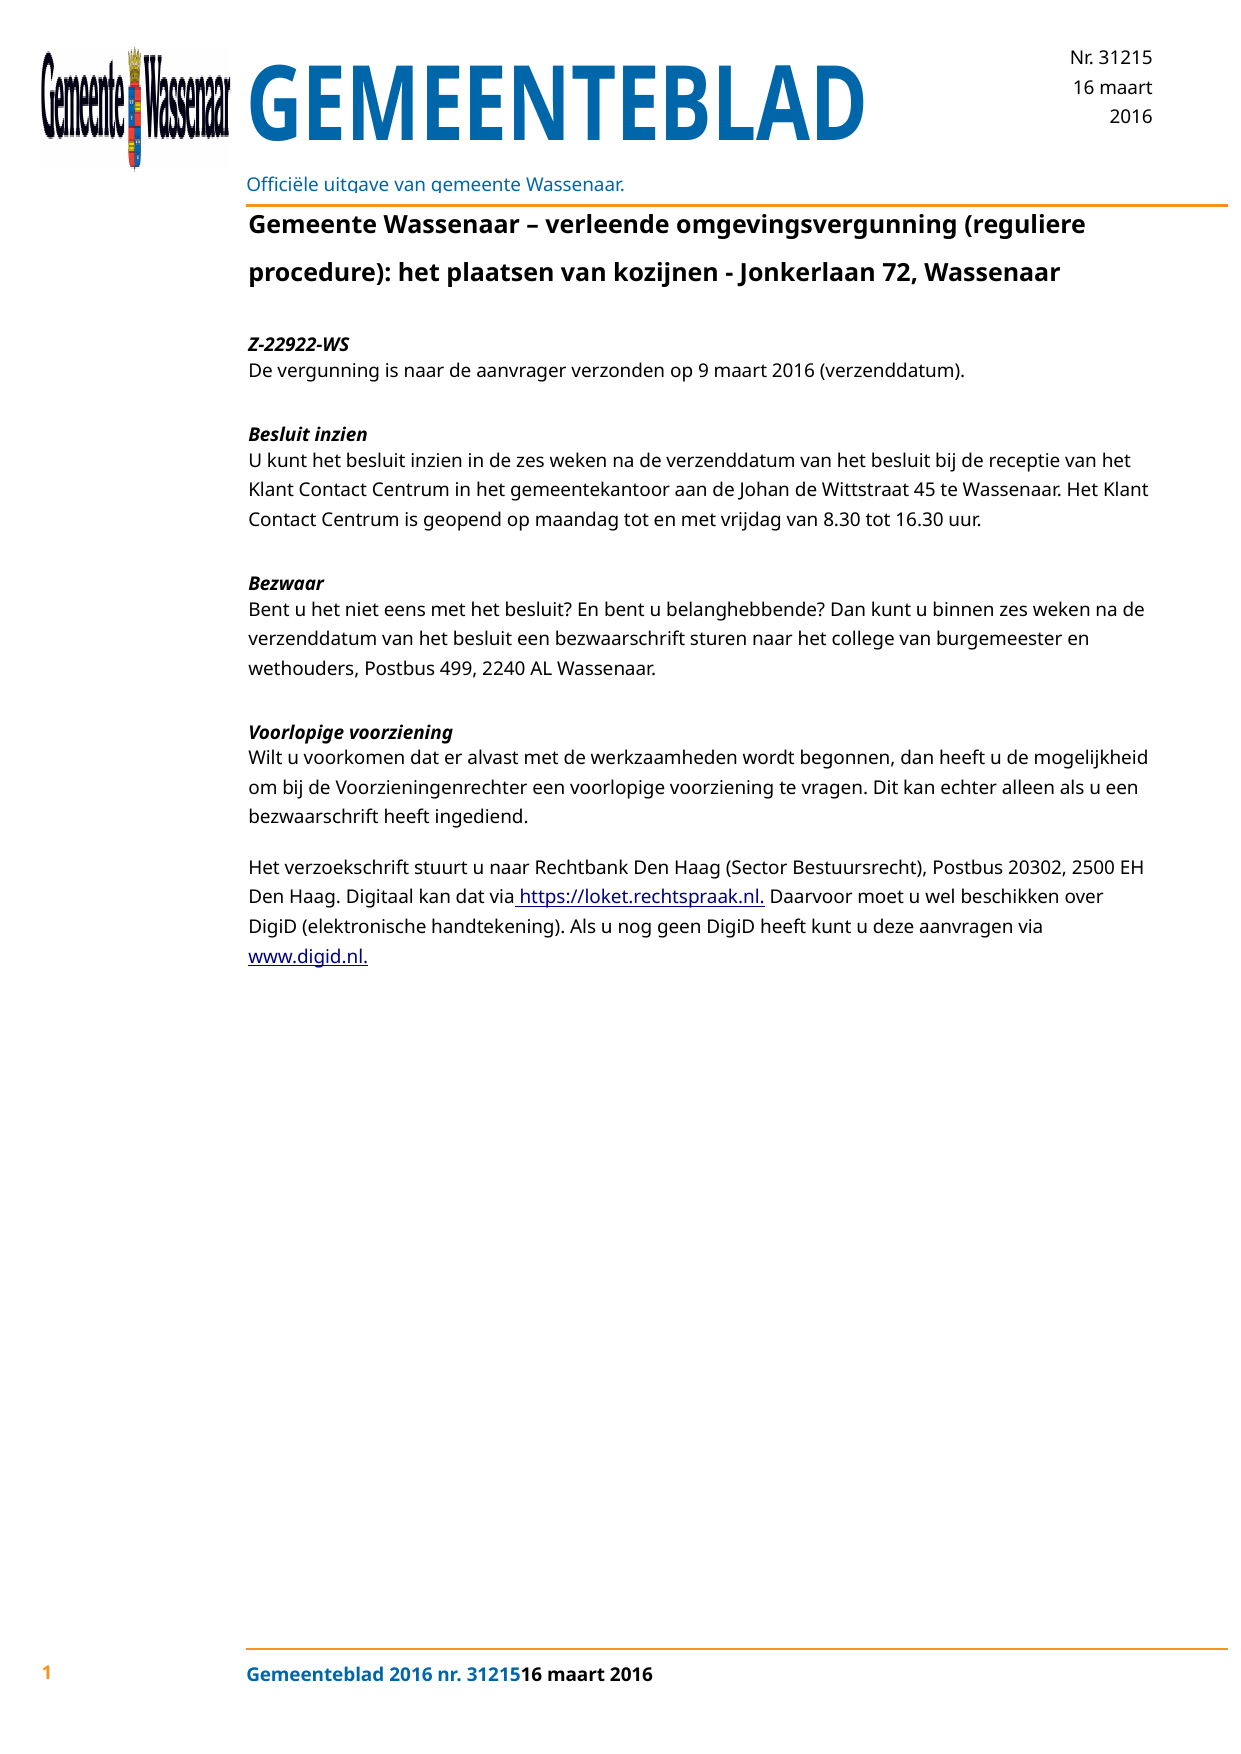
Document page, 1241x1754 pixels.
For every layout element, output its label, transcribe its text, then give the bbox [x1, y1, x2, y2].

picture [41, 47, 231, 172]
text U kunt het besluit inzien in de zes weken na de verzenddatum van het besluit bij de receptie van het Klant Contact Centrum in het gemeentekantoor aan de Johan de Wittstraat 45 te Wassenaar. Het Klant Contact Centrum is geopend op maandag tot en met vrijdag van 8.30 tot 16.30 uur. [248, 447, 1152, 532]
text Gemeente Wassenaar – verleende omgevingsvergunning (reguliere procedure): het plaatsen van kozijnen - Jonkerlaan 72, Wassenaar [248, 207, 1152, 288]
text Het verzoekschrift stuurt u naar Rechtbank Den Haag (Sector Bestuursrecht), Postbus 20302, 2500 EH Den Haag. Digitaal kan dat via https://loket.rechtspraak.nl. Daarvoor moet u wel beschikken over DigiD (elektronische handtekening). Als u nog geen DigiD heeft kunt u deze aanvragen via www.digid.nl. [248, 854, 1152, 969]
text Z-22922-WS [248, 331, 1152, 357]
text Wilt u voorkomen dat er alvast met de werkzaamheden wordt begonnen, dan heeft u de mogelijkheid om bij de Voorzieningenrechter een voorlopige voorziening te vragen. Dit kan echter alleen als u een bezwaarschrift heeft ingediend. [248, 744, 1152, 829]
text De vergunning is naar de aanvrager verzonden op 9 maart 2016 (verzenddatum). [248, 357, 1152, 383]
text Bent u het niet eens met het besluit? En bent u belanghebbende? Dan kunt u binnen zes weken na de verzenddatum van het besluit een bezwaarschrift sturen naar het college van burgemeester en wethouders, Postbus 499, 2240 AL Wassenaar. [248, 596, 1152, 681]
text Voorlopige voorziening [248, 719, 1152, 744]
text Besluit inzien [248, 421, 1152, 447]
text Bezwaar [248, 570, 1152, 596]
